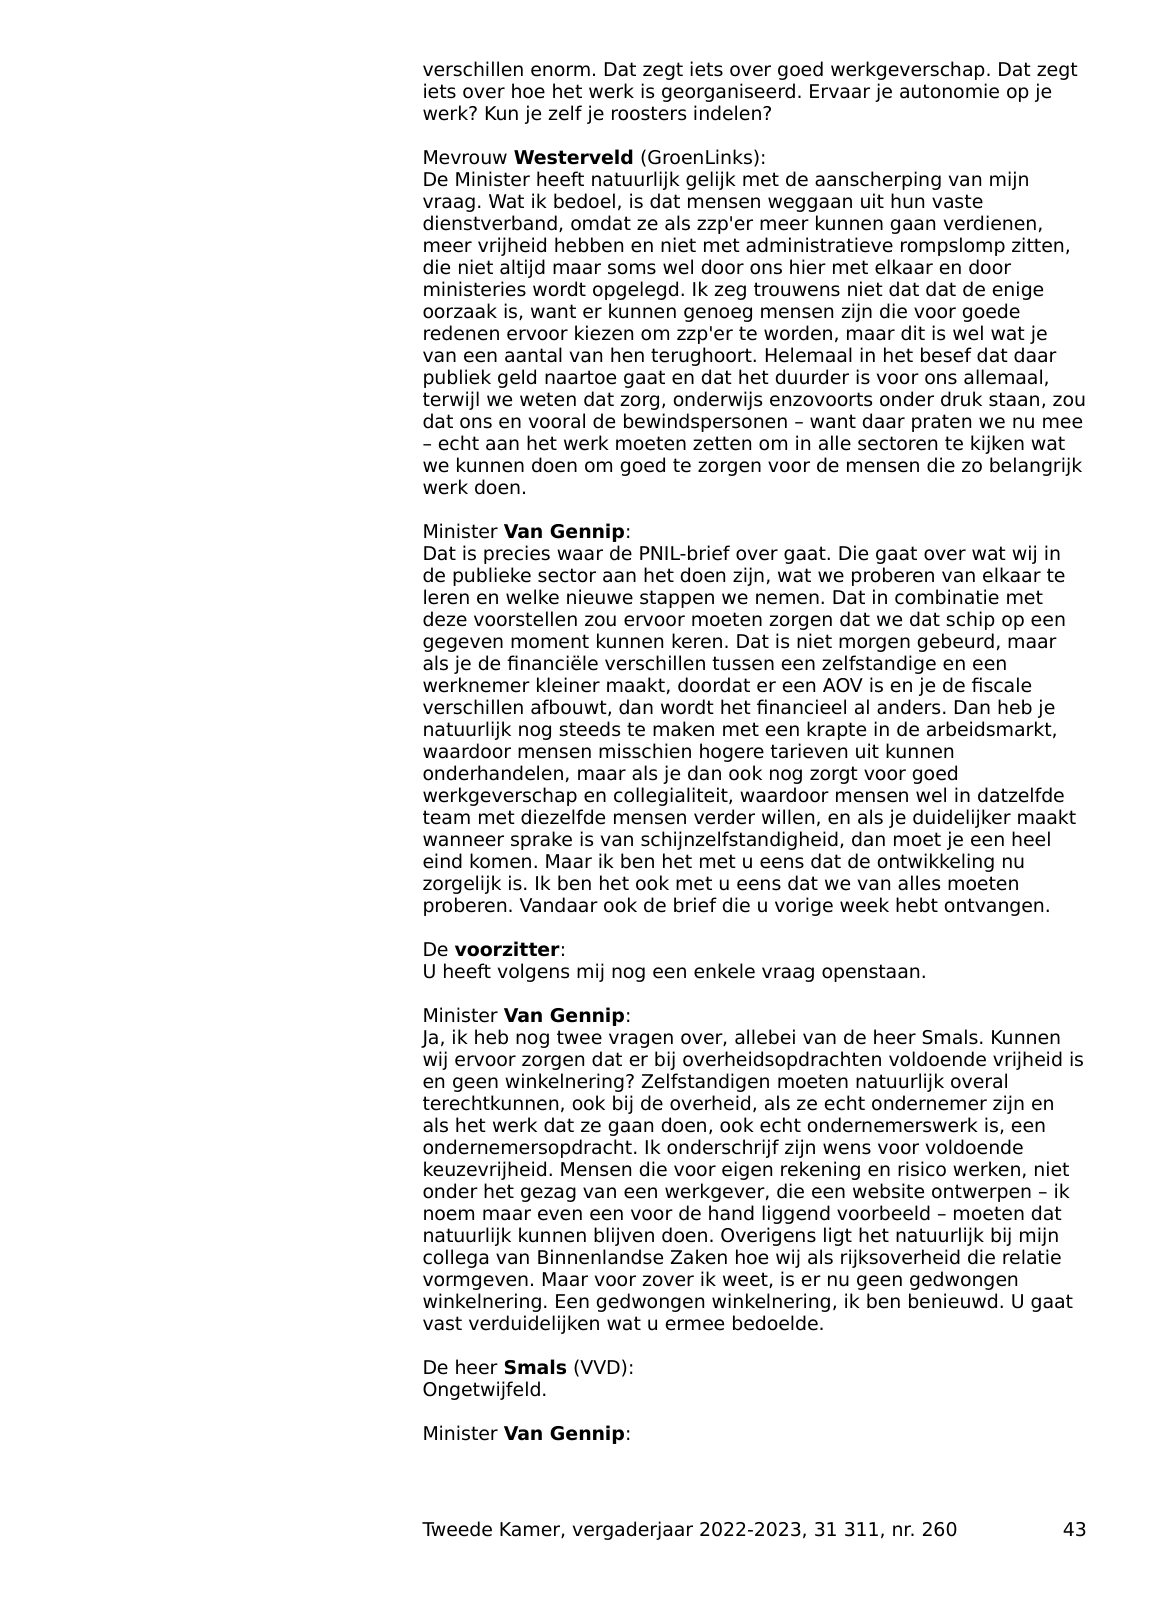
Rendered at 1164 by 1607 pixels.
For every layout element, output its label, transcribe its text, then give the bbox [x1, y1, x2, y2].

text Ongetwijfeld. [422, 1379, 1087, 1401]
text Mevrouw Westerveld (GroenLinks): [422, 147, 1087, 169]
text Minister Van Gennip: [422, 1005, 1087, 1027]
text De Minister heeft natuurlijk gelijk met de aanscherping van mijn vraag. Wat ik bedoel, is dat mensen weggaan uit hun vaste dienstverband, omdat ze als zzp'er meer kunnen gaan verdienen, meer vrijheid hebben en niet met administratieve rompslomp zitten, die niet altijd maar soms wel door ons hier met elkaar en door ministeries wordt opgelegd. Ik zeg trouwens niet dat dat de enige oorzaak is, want er kunnen genoeg mensen zijn die voor goede redenen ervoor kiezen om zzp'er te worden, maar dit is wel wat je van een aantal van hen terughoort. Helemaal in het besef dat daar publiek geld naartoe gaat en dat het duurder is voor ons allemaal, terwijl we weten dat zorg, onderwijs enzovoorts onder druk staan, zou dat ons en vooral de bewindspersonen – want daar praten we nu mee – echt aan het werk moeten zetten om in alle sectoren te kijken wat we kunnen doen om goed te zorgen voor de mensen die zo belangrijk werk doen. [422, 169, 1087, 499]
text De heer Smals (VVD): [422, 1357, 1087, 1379]
text Dat is precies waar de PNIL-brief over gaat. Die gaat over wat wij in de publieke sector aan het doen zijn, wat we proberen van elkaar te leren en welke nieuwe stappen we nemen. Dat in combinatie met deze voorstellen zou ervoor moeten zorgen dat we dat schip op een gegeven moment kunnen keren. Dat is niet morgen gebeurd, maar als je de financiële verschillen tussen een zelfstandige en een werknemer kleiner maakt, doordat er een AOV is en je de fiscale verschillen afbouwt, dan wordt het financieel al anders. Dan heb je natuurlijk nog steeds te maken met een krapte in de arbeidsmarkt, waardoor mensen misschien hogere tarieven uit kunnen onderhandelen, maar als je dan ook nog zorgt voor goed werkgeverschap en collegialiteit, waardoor mensen wel in datzelfde team met diezelfde mensen verder willen, en als je duidelijker maakt wanneer sprake is van schijnzelfstandigheid, dan moet je een heel eind komen. Maar ik ben het met u eens dat de ontwikkeling nu zorgelijk is. Ik ben het ook met u eens dat we van alles moeten proberen. Vandaar ook de brief die u vorige week hebt ontvangen. [422, 543, 1087, 917]
text U heeft volgens mij nog een enkele vraag openstaan. [422, 961, 1087, 983]
text verschillen enorm. Dat zegt iets over goed werkgeverschap. Dat zegt iets over hoe het werk is georganiseerd. Ervaar je autonomie op je werk? Kun je zelf je roosters indelen? [422, 59, 1087, 125]
text Minister Van Gennip: [422, 521, 1087, 543]
text Minister Van Gennip: [422, 1423, 1087, 1445]
text Ja, ik heb nog twee vragen over, allebei van de heer Smals. Kunnen wij ervoor zorgen dat er bij overheidsopdrachten voldoende vrijheid is en geen winkelnering? Zelfstandigen moeten natuurlijk overal terechtkunnen, ook bij de overheid, als ze echt ondernemer zijn en als het werk dat ze gaan doen, ook echt ondernemerswerk is, een ondernemersopdracht. Ik onderschrijf zijn wens voor voldoende keuzevrijheid. Mensen die voor eigen rekening en risico werken, niet onder het gezag van een werkgever, die een website ontwerpen – ik noem maar even een voor de hand liggend voorbeeld – moeten dat natuurlijk kunnen blijven doen. Overigens ligt het natuurlijk bij mijn collega van Binnenlandse Zaken hoe wij als rijksoverheid die relatie vormgeven. Maar voor zover ik weet, is er nu geen gedwongen winkelnering. Een gedwongen winkelnering, ik ben benieuwd. U gaat vast verduidelijken wat u ermee bedoelde. [422, 1027, 1087, 1335]
text De voorzitter: [422, 939, 1087, 961]
